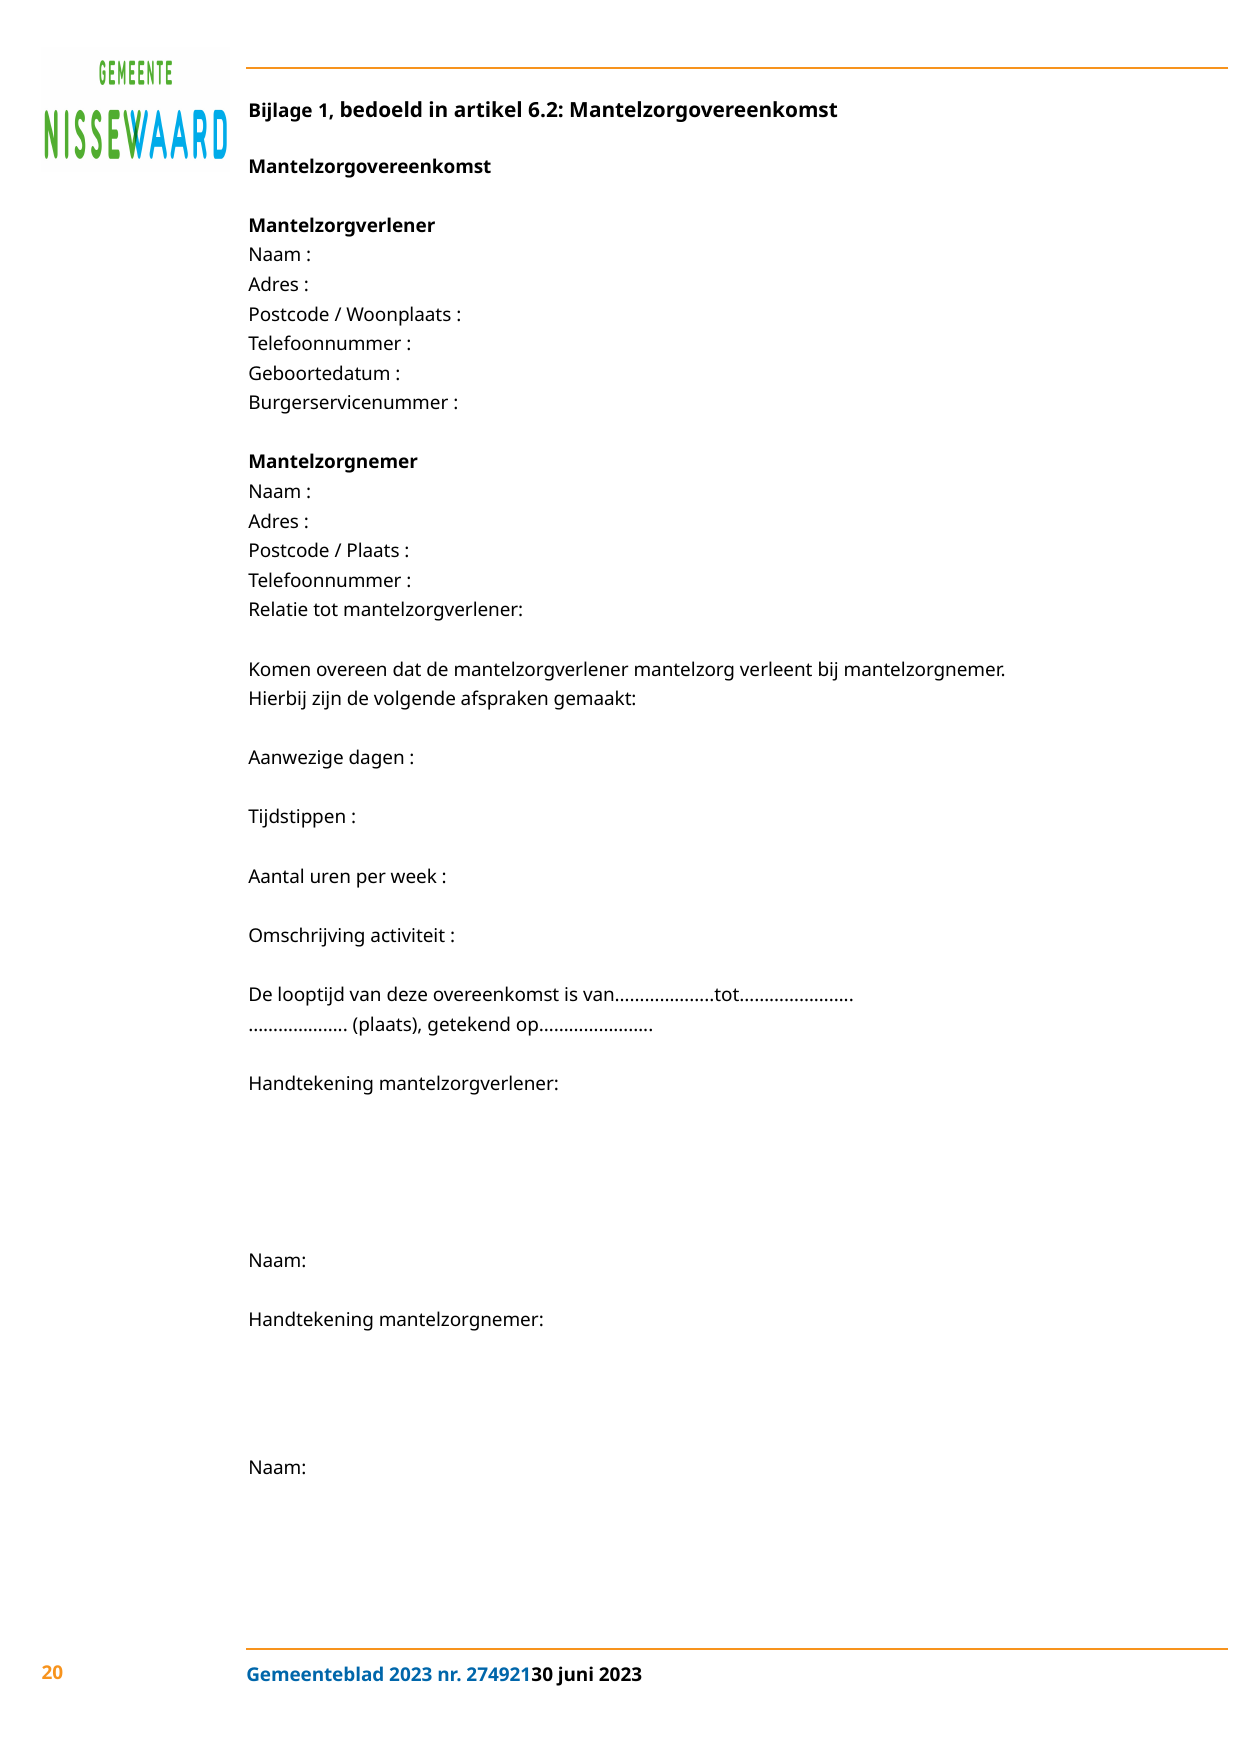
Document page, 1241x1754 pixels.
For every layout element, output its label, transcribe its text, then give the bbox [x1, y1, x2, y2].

text De looptijd van deze overeenkomst is van………………..tot………………….. [248, 981, 1152, 1007]
text Mantelzorgverlener [248, 212, 1152, 238]
text Naam : [248, 242, 1152, 267]
text Komen overeen dat de mantelzorgverlener mantelzorg verleent bij mantelzorgnemer. [248, 656, 1152, 682]
text Hierbij zijn de volgende afspraken gemaakt: [248, 685, 1152, 711]
text Handtekening mantelzorgnemer: [248, 1307, 1152, 1332]
text Telefoonnummer : [248, 330, 1152, 356]
text Omschrijving activiteit : [248, 922, 1152, 948]
text Handtekening mantelzorgverlener: [248, 1070, 1152, 1096]
picture [41, 47, 231, 172]
text Mantelzorgovereenkomst [248, 153, 1152, 179]
text Adres : [248, 271, 1152, 297]
text Aantal uren per week : [248, 863, 1152, 889]
text Telefoonnummer : [248, 567, 1152, 593]
text Geboortedatum : [248, 360, 1152, 386]
text Naam : [248, 478, 1152, 504]
text ……………….. (plaats), getekend op………………….. [248, 1011, 1152, 1037]
text Tijdstippen : [248, 804, 1152, 829]
text Bijlage 1, bedoeld in artikel 6.2: Mantelzorgovereenkomst [248, 95, 1152, 123]
text Burgerservicenummer : [248, 389, 1152, 415]
text Postcode / Woonplaats : [248, 301, 1152, 327]
text Aanwezige dagen : [248, 744, 1152, 770]
text Relatie tot mantelzorgverlener: [248, 597, 1152, 622]
text Postcode / Plaats : [248, 537, 1152, 563]
text Naam: [248, 1247, 1152, 1273]
text Mantelzorgnemer [248, 449, 1152, 474]
text Naam: [248, 1454, 1152, 1480]
text Adres : [248, 508, 1152, 534]
